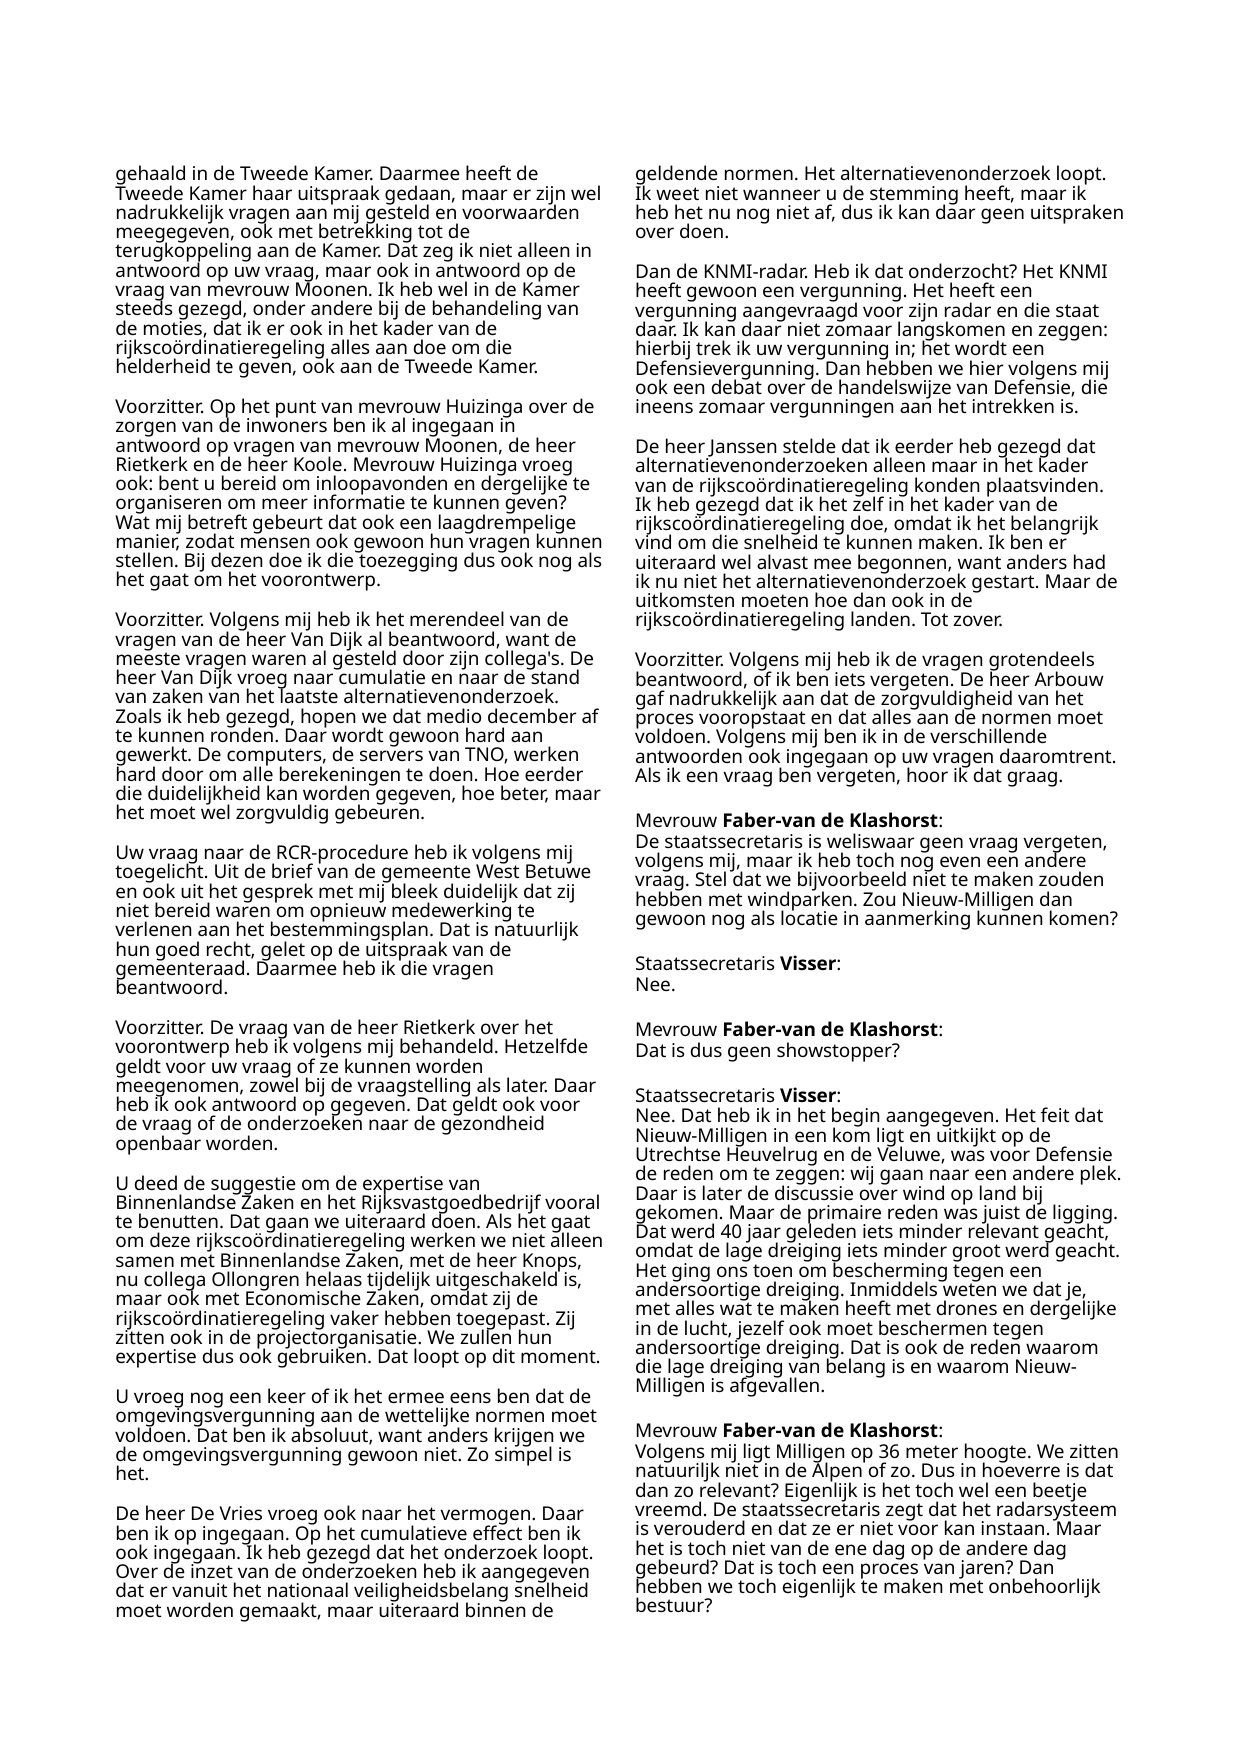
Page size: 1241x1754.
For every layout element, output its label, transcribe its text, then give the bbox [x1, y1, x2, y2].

text Volgens mij ligt Milligen op 36 meter hoogte. We zitten natuuriljk niet in de Alpen of zo. Dus in hoeverre is dat dan zo relevant? Eigenlijk is het toch wel een beetje vreemd. De staatssecretaris zegt dat het radarsysteem is verouderd en dat ze er niet voor kan instaan. Maar het is toch niet van de ene dag op de andere dag gebeurd? Dat is toch een proces van jaren? Dan hebben we toch eigenlijk te maken met onbehoorlijk bestuur? [635, 1443, 1125, 1617]
text Nee. Dat heb ik in het begin aangegeven. Het feit dat Nieuw-Milligen in een kom ligt en uitkijkt op de Utrechtse Heuvelrug en de Veluwe, was voor Defensie de reden om te zeggen: wij gaan naar een andere plek. Daar is later de discussie over wind op land bij gekomen. Maar de primaire reden was juist de ligging. Dat werd 40 jaar geleden iets minder relevant geacht, omdat de lage dreiging iets minder groot werd geacht. Het ging ons toen om bescherming tegen een andersoortige dreiging. Inmiddels weten we dat je, met alles wat te maken heeft met drones en dergelijke in de lucht, jezelf ook moet beschermen tegen andersoortige dreiging. Dat is ook de reden waarom die lage dreiging van belang is en waarom Nieuw-Milligen is afgevallen. [635, 1107, 1125, 1397]
text Staatssecretaris Visser: [635, 1082, 1125, 1107]
text Staatssecretaris Visser: [635, 950, 1125, 976]
text Mevrouw Faber-van de Klashorst: [635, 1016, 1125, 1042]
text Voorzitter. Op het punt van mevrouw Huizinga over de zorgen van de inwoners ben ik al ingegaan in antwoord op vragen van mevrouw Moonen, de heer Rietkerk en de heer Koole. Mevrouw Huizinga vroeg ook: bent u bereid om inloopavonden en dergelijke te organiseren om meer informatie te kunnen geven? Wat mij betreft gebeurt dat ook een laagdrempelige manier, zodat mensen ook gewoon hun vragen kunnen stellen. Bij dezen doe ik die toezegging dus ook nog als het gaat om het voorontwerp. [115, 398, 605, 591]
text Dan de KNMI-radar. Heb ik dat onderzocht? Het KNMI heeft gewoon een vergunning. Het heeft een vergunning aangevraagd voor zijn radar en die staat daar. Ik kan daar niet zomaar langskomen en zeggen: hierbij trek ik uw vergunning in; het wordt een Defensievergunning. Dan hebben we hier volgens mij ook een debat over de handelswijze van Defensie, die ineens zomaar vergunningen aan het intrekken is. [635, 263, 1125, 417]
text U deed de suggestie om de expertise van Binnenlandse Zaken en het Rijksvastgoedbedrijf vooral te benutten. Dat gaan we uiteraard doen. Als het gaat om deze rijkscoördinatieregeling werken we niet alleen samen met Binnenlandse Zaken, met de heer Knops, nu collega Ollongren helaas tijdelijk uitgeschakeld is, maar ook met Economische Zaken, omdat zij de rijkscoördinatieregeling vaker hebben toegepast. Zij zitten ook in de projectorganisatie. We zullen hun expertise dus ook gebruiken. Dat loopt op dit moment. [115, 1175, 605, 1367]
text Voorzitter. Volgens mij heb ik het merendeel van de vragen van de heer Van Dijk al beantwoord, want de meeste vragen waren al gesteld door zijn collega's. De heer Van Dijk vroeg naar cumulatie en naar de stand van zaken van het laatste alternatievenonderzoek. Zoals ik heb gezegd, hopen we dat medio december af te kunnen ronden. Daar wordt gewoon hard aan gewerkt. De computers, de servers van TNO, werken hard door om alle berekeningen te doen. Hoe eerder die duidelijkheid kan worden gegeven, hoe beter, maar het moet wel zorgvuldig gebeuren. [115, 611, 605, 823]
text geldende normen. Het alternatievenonderzoek loopt. Ik weet niet wanneer u de stemming heeft, maar ik heb het nu nog niet af, dus ik kan daar geen uitspraken over doen. [635, 165, 1125, 242]
text Nee. [635, 976, 1125, 995]
text Mevrouw Faber-van de Klashorst: [635, 1417, 1125, 1443]
text Uw vraag naar de RCR-procedure heb ik volgens mij toegelicht. Uit de brief van de gemeente West Betuwe en ook uit het gesprek met mij bleek duidelijk dat zij niet bereid waren om opnieuw medewerking te verlenen aan het bestemmingsplan. Dat is natuurlijk hun goed recht, gelet op de uitspraak van de gemeenteraad. Daarmee heb ik die vragen beantwoord. [115, 844, 605, 998]
text De heer De Vries vroeg ook naar het vermogen. Daar ben ik op ingegaan. Op het cumulatieve effect ben ik ook ingegaan. Ik heb gezegd dat het onderzoek loopt. Over de inzet van de onderzoeken heb ik aangegeven dat er vanuit het nationaal veiligheidsbelang snelheid moet worden gemaakt, maar uiteraard binnen de [115, 1505, 605, 1621]
text De heer Janssen stelde dat ik eerder heb gezegd dat alternatievenonderzoeken alleen maar in het kader van de rijkscoördinatieregeling konden plaatsvinden. Ik heb gezegd dat ik het zelf in het kader van de rijkscoördinatieregeling doe, omdat ik het belangrijk vind om die snelheid te kunnen maken. Ik ben er uiteraard wel alvast mee begonnen, want anders had ik nu niet het alternatievenonderzoek gestart. Maar de uitkomsten moeten hoe dan ook in de rijkscoördinatieregeling landen. Tot zover. [635, 438, 1125, 631]
text De staatssecretaris is weliswaar geen vraag vergeten, volgens mij, maar ik heb toch nog even een andere vraag. Stel dat we bijvoorbeeld niet te maken zouden hebben met windparken. Zou Nieuw-Milligen dan gewoon nog als locatie in aanmerking kunnen komen? [635, 833, 1125, 929]
text Voorzitter. Volgens mij heb ik de vragen grotendeels beantwoord, of ik ben iets vergeten. De heer Arbouw gaf nadrukkelijk aan dat de zorgvuldigheid van het proces vooropstaat en dat alles aan de normen moet voldoen. Volgens mij ben ik in de verschillende antwoorden ook ingegaan op uw vragen daaromtrent. Als ik een vraag ben vergeten, hoor ik dat graag. [635, 651, 1125, 786]
text Voorzitter. De vraag van de heer Rietkerk over het voorontwerp heb ik volgens mij behandeld. Hetzelfde geldt voor uw vraag of ze kunnen worden meegenomen, zowel bij de vraagstelling als later. Daar heb ik ook antwoord op gegeven. Dat geldt ook voor de vraag of de onderzoeken naar de gezondheid openbaar worden. [115, 1019, 605, 1154]
text Mevrouw Faber-van de Klashorst: [635, 807, 1125, 833]
text gehaald in de Tweede Kamer. Daarmee heeft de Tweede Kamer haar uitspraak gedaan, maar er zijn wel nadrukkelijk vragen aan mij gesteld en voorwaarden meegegeven, ook met betrekking tot de terugkoppeling aan de Kamer. Dat zeg ik niet alleen in antwoord op uw vraag, maar ook in antwoord op de vraag van mevrouw Moonen. Ik heb wel in de Kamer steeds gezegd, onder andere bij de behandeling van de moties, dat ik er ook in het kader van de rijkscoördinatieregeling alles aan doe om die helderheid te geven, ook aan de Tweede Kamer. [115, 165, 605, 377]
text U vroeg nog een keer of ik het ermee eens ben dat de omgevingsvergunning aan de wettelijke normen moet voldoen. Dat ben ik absoluut, want anders krijgen we de omgevingsvergunning gewoon niet. Zo simpel is het. [115, 1388, 605, 1484]
text Dat is dus geen showstopper? [635, 1042, 1125, 1061]
